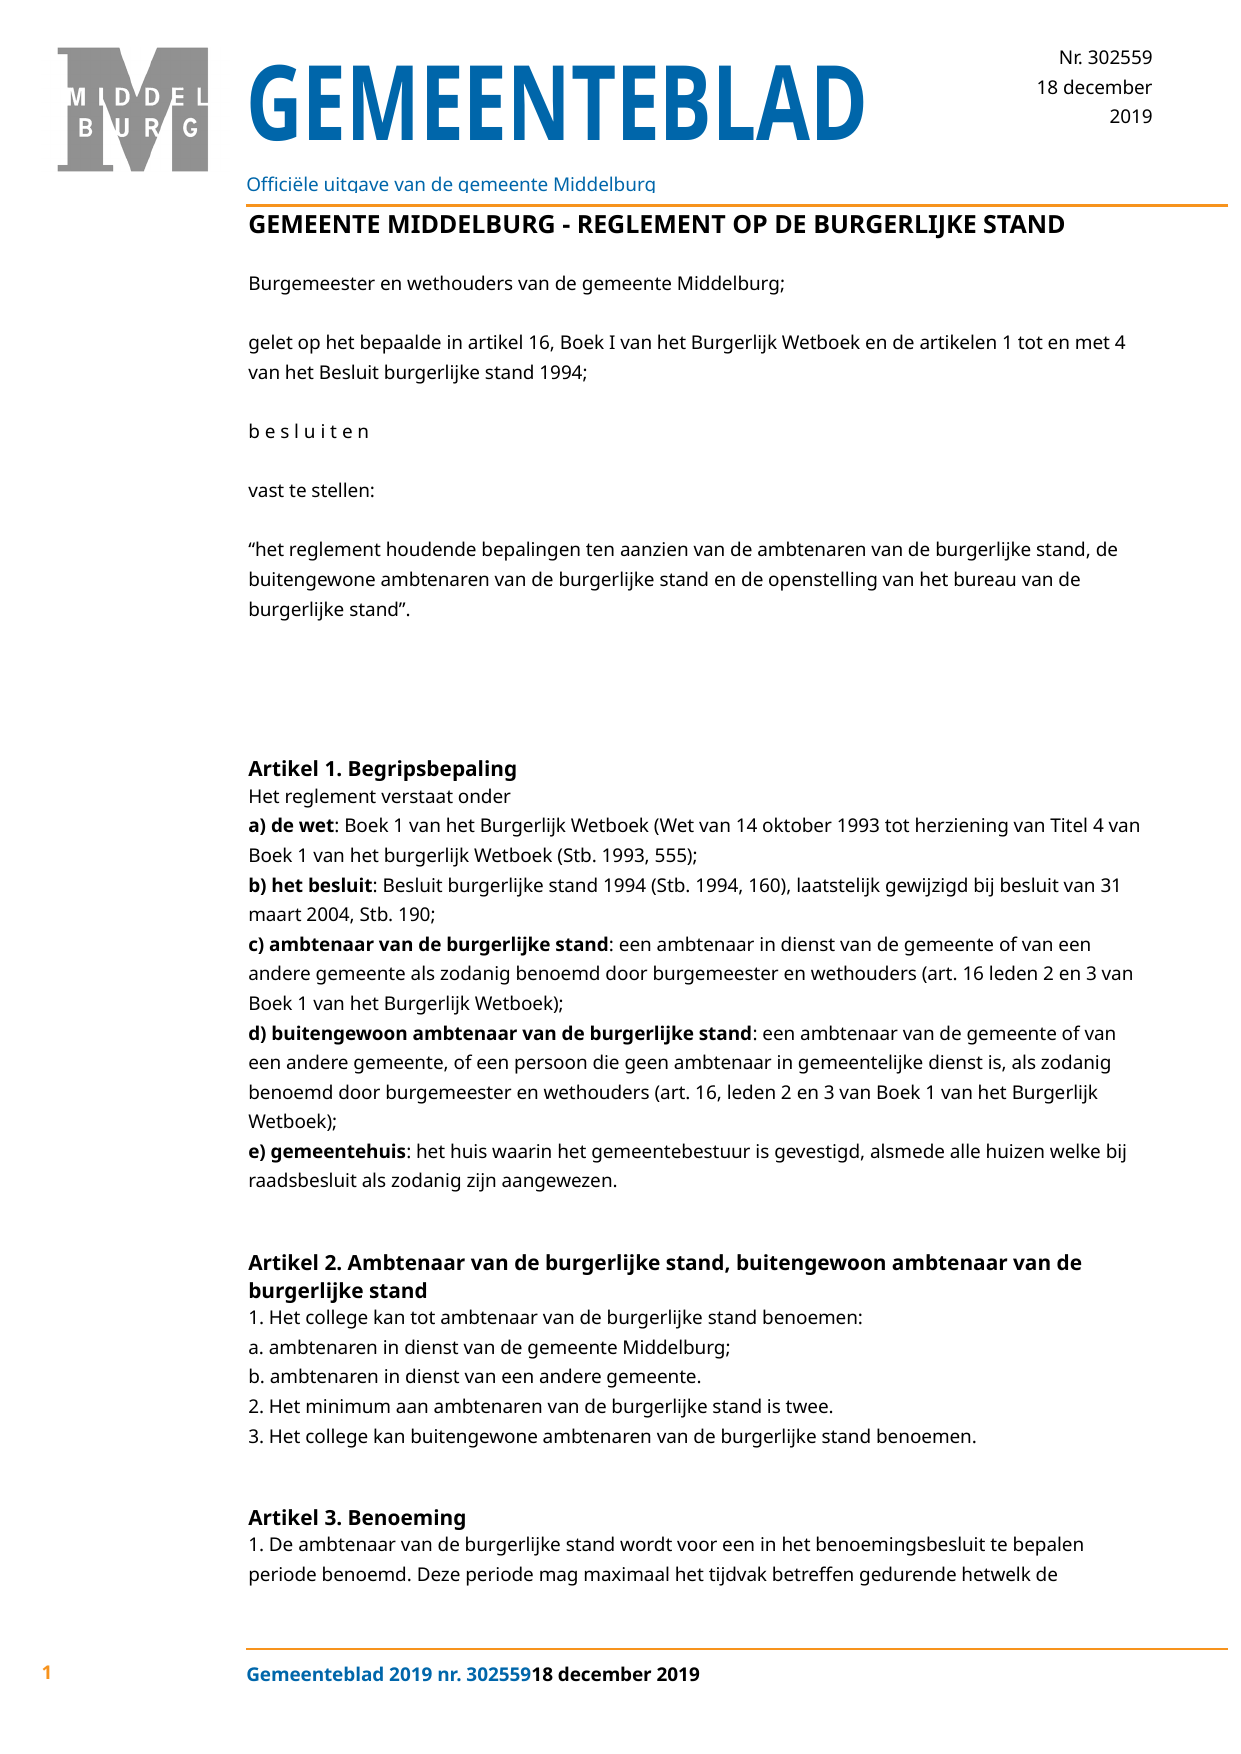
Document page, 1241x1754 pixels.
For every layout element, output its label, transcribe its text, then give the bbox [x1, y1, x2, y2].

text Burgemeester en wethouders van de gemeente Middelburg; [248, 270, 1152, 296]
text 2. Het minimum aan ambtenaren van de burgerlijke stand is twee. [248, 1393, 1152, 1419]
text e) gemeentehuis: het huis waarin het gemeentebestuur is gevestigd, alsmede alle huizen welke bij raadsbesluit als zodanig zijn aangewezen. [248, 1138, 1152, 1193]
text c) ambtenaar van de burgerlijke stand: een ambtenaar in dienst van de gemeente of van een andere gemeente als zodanig benoemd door burgemeester en wethouders (art. 16 leden 2 en 3 van Boek 1 van het Burgerlijk Wetboek); [248, 931, 1152, 1016]
text GEMEENTE MIDDELBURG - REGLEMENT OP DE BURGERLIJKE STAND [248, 207, 1152, 241]
text Het reglement verstaat onder [248, 783, 1152, 809]
text 3. Het college kan buitengewone ambtenaren van de burgerlijke stand benoemen. [248, 1423, 1152, 1448]
picture [41, 47, 231, 172]
text b e s l u i t e n [248, 418, 1152, 444]
text a. ambtenaren in dienst van de gemeente Middelburg; [248, 1334, 1152, 1360]
text “het reglement houdende bepalingen ten aanzien van de ambtenaren van de burgerlijke stand, de buitengewone ambtenaren van de burgerlijke stand en de openstelling van het bureau van de burgerlijke stand”. [248, 537, 1152, 621]
text b) het besluit: Besluit burgerlijke stand 1994 (Stb. 1994, 160), laatstelijk gewijzigd bij besluit van 31 maart 2004, Stb. 190; [248, 872, 1152, 927]
text Artikel 1. Begripsbepaling [248, 754, 1152, 783]
text Artikel 3. Benoeming [248, 1503, 1152, 1531]
text d) buitengewoon ambtenaar van de burgerlijke stand: een ambtenaar van de gemeente of van een andere gemeente, of een persoon die geen ambtenaar in gemeentelijke dienst is, als zodanig benoemd door burgemeester en wethouders (art. 16, leden 2 en 3 van Boek 1 van het Burgerlijk Wetboek); [248, 1020, 1152, 1134]
text a) de wet: Boek 1 van het Burgerlijk Wetboek (Wet van 14 oktober 1993 tot herziening van Titel 4 van Boek 1 van het burgerlijk Wetboek (Stb. 1993, 555); [248, 813, 1152, 868]
text gelet op het bepaalde in artikel 16, Boek I van het Burgerlijk Wetboek en de artikelen 1 tot en met 4 van het Besluit burgerlijke stand 1994; [248, 329, 1152, 385]
text Artikel 2. Ambtenaar van de burgerlijke stand, buitengewoon ambtenaar van de burgerlijke stand [248, 1248, 1152, 1304]
text b. ambtenaren in dienst van een andere gemeente. [248, 1364, 1152, 1389]
text vast te stellen: [248, 477, 1152, 503]
text 1. De ambtenaar van de burgerlijke stand wordt voor een in het benoemingsbesluit te bepalen periode benoemd. Deze periode mag maximaal het tijdvak betreffen gedurende hetwelk de [248, 1531, 1152, 1587]
text 1. Het college kan tot ambtenaar van de burgerlijke stand benoemen: [248, 1304, 1152, 1330]
